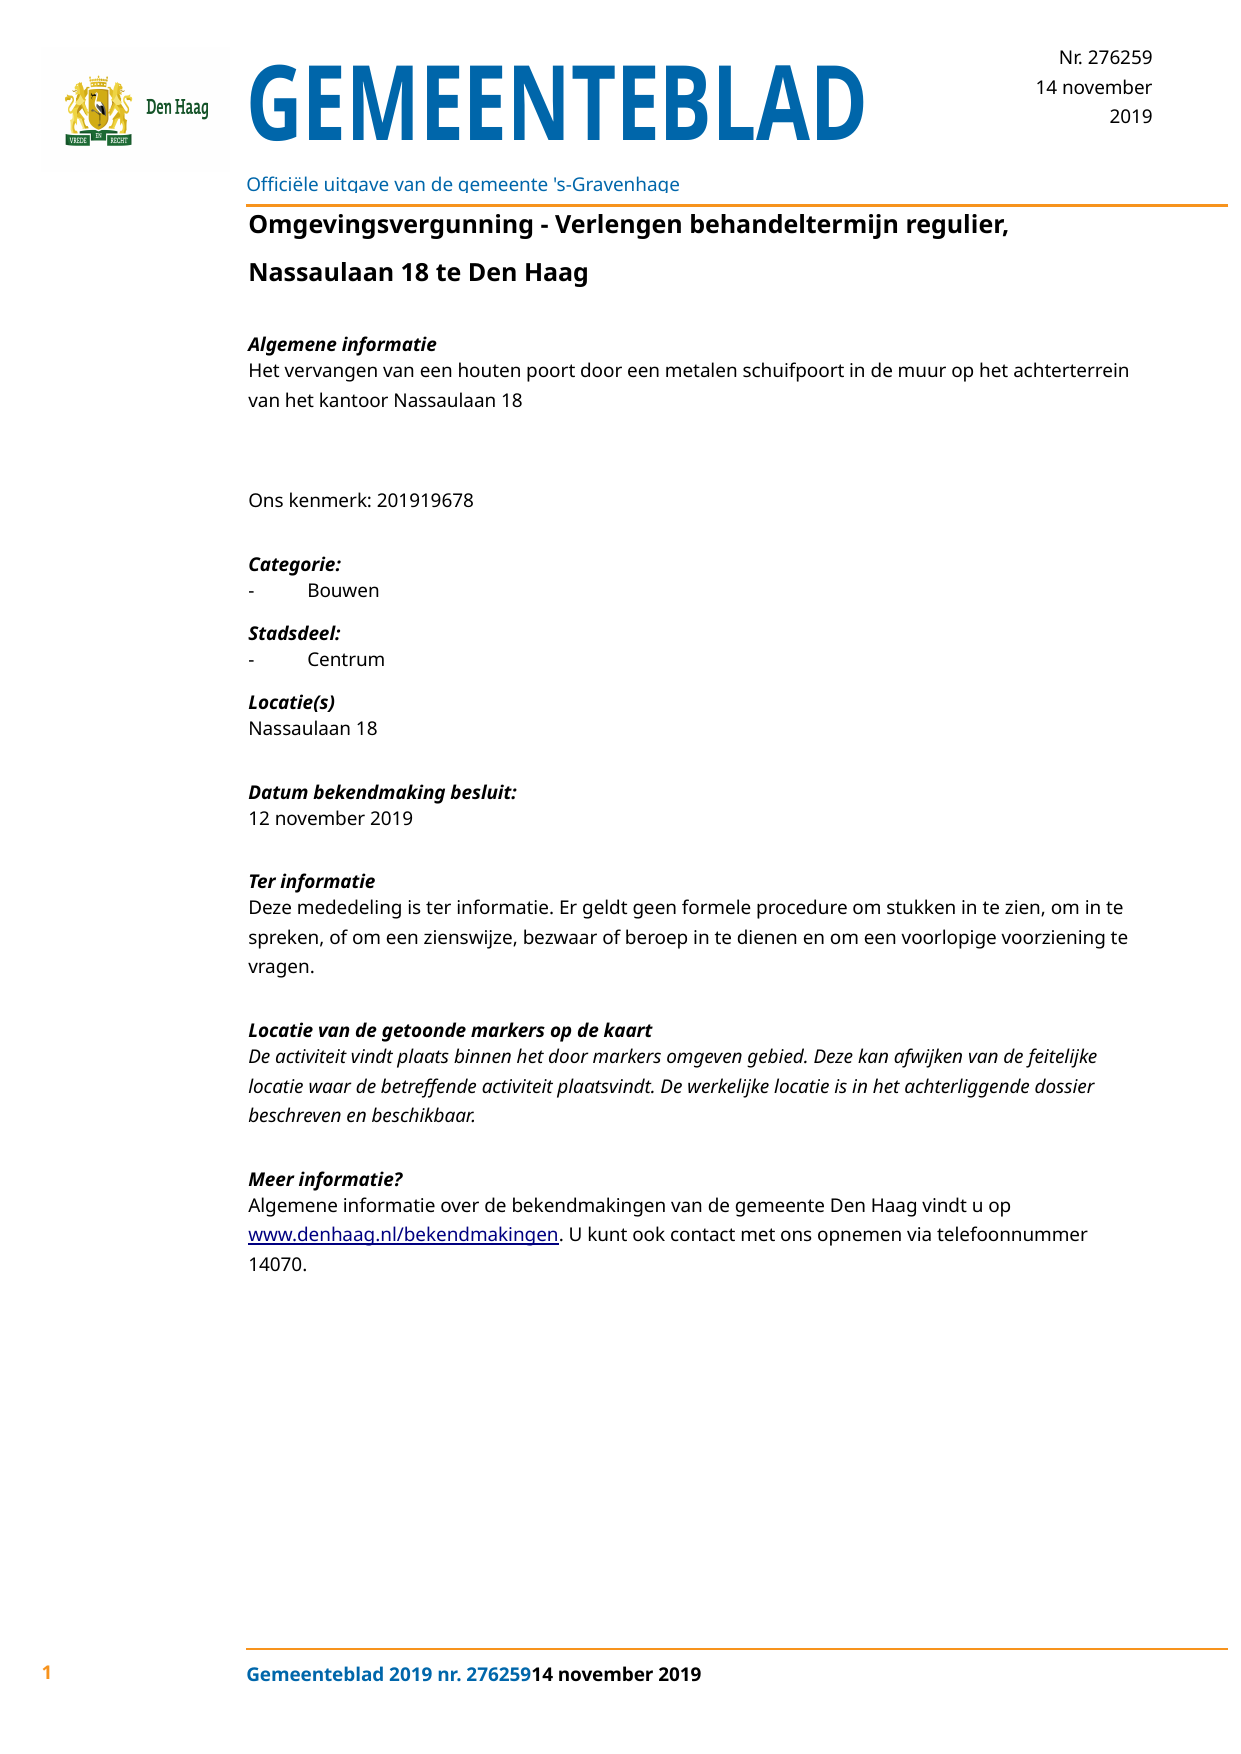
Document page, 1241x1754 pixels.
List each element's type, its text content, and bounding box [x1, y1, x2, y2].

picture [41, 47, 231, 172]
text Stadsdeel: [248, 620, 1152, 646]
text Locatie van de getoonde markers op de kaart [248, 1017, 1152, 1043]
list Bouwen [248, 577, 1152, 603]
list Centrum [248, 646, 1152, 672]
text Meer informatie? [248, 1166, 1152, 1192]
text Omgevingsvergunning - Verlengen behandeltermijn regulier, Nassaulaan 18 te Den Haag [248, 207, 1152, 288]
text De activiteit vindt plaats binnen het door markers omgeven gebied. Deze kan afwijken van de feitelijke locatie waar de betreffende activiteit plaatsvindt. De werkelijke locatie is in het achterliggende dossier beschreven en beschikbaar. [248, 1043, 1152, 1128]
text Het vervangen van een houten poort door een metalen schuifpoort in de muur op het achterterrein van het kantoor Nassaulaan 18 [248, 357, 1152, 412]
text Nassaulaan 18 [248, 715, 1152, 741]
text Categorie: [248, 552, 1152, 577]
text Algemene informatie over de bekendmakingen van de gemeente Den Haag vindt u op www.denhaag.nl/bekendmakingen. U kunt ook contact met ons opnemen via telefoonnummer 14070. [248, 1192, 1152, 1277]
text Locatie(s) [248, 689, 1152, 715]
text Deze mededeling is ter informatie. Er geldt geen formele procedure om stukken in te zien, om in te spreken, of om een zienswijze, bezwaar of beroep in te dienen en om een voorlopige voorziening te vragen. [248, 894, 1152, 979]
text 12 november 2019 [248, 805, 1152, 830]
text Ons kenmerk: 201919678 [248, 488, 1152, 513]
text Ter informatie [248, 869, 1152, 894]
text Algemene informatie [248, 331, 1152, 357]
text Datum bekendmaking besluit: [248, 779, 1152, 805]
